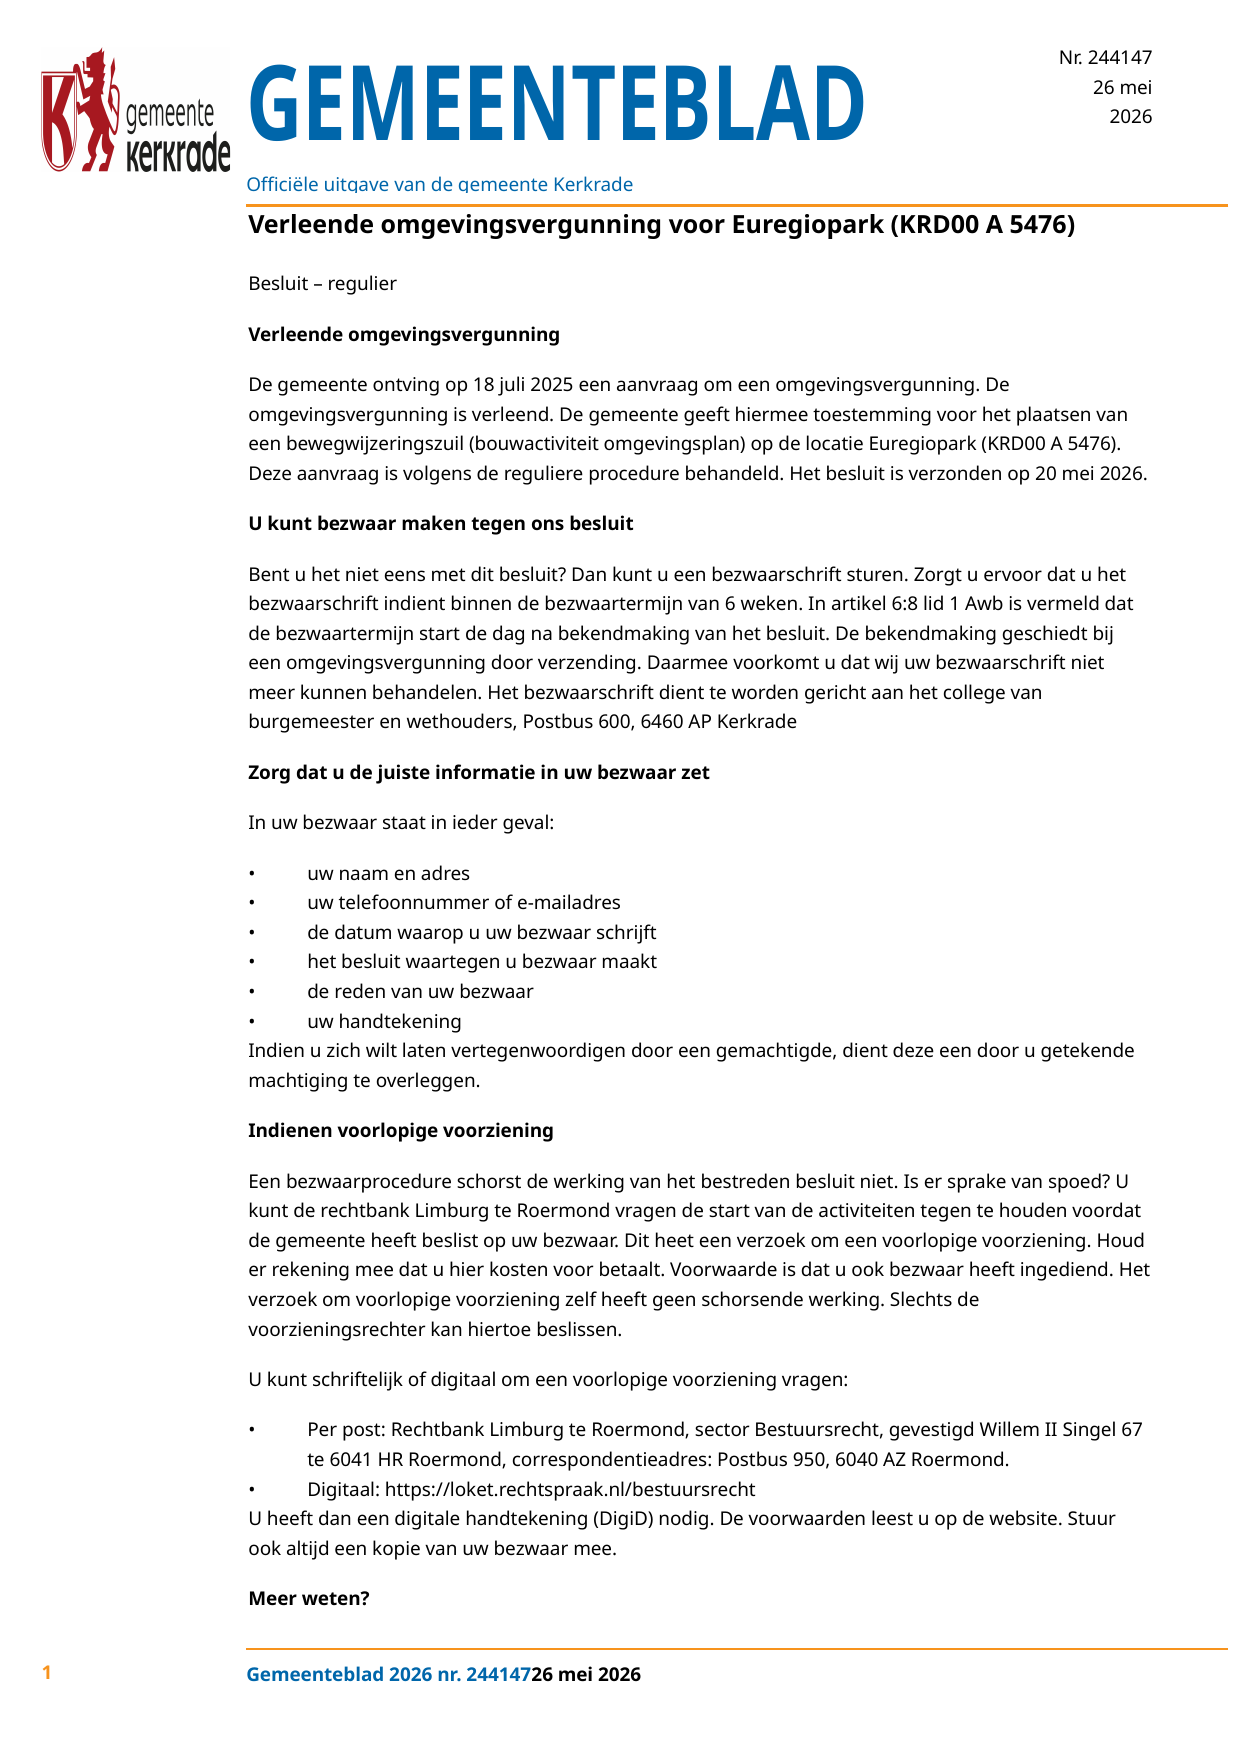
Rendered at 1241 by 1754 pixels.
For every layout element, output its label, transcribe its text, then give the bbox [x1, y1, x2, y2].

text Indien u zich wilt laten vertegenwoordigen door een gemachtigde, dient deze een door u getekende machtiging te overleggen. [248, 1037, 1152, 1093]
list Per post: Rechtbank Limburg te Roermond, sector Bestuursrecht, gevestigd Willem II Singel 67 te 6041 HR Roermond, correspondentieadres: Postbus 950, 6040 AZ Roermond. [248, 1417, 1152, 1472]
text U heeft dan een digitale handtekening (DigiD) nodig. De voorwaarden leest u op de website. Stuur ook altijd een kopie van uw bezwaar mee. [248, 1505, 1152, 1561]
list het besluit waartegen u bezwaar maakt [248, 949, 1152, 974]
picture [41, 47, 231, 172]
text Bent u het niet eens met dit besluit? Dan kunt u een bezwaarschrift sturen. Zorgt u ervoor dat u het bezwaarschrift indient binnen de bezwaartermijn van 6 weken. In artikel 6:8 lid 1 Awb is vermeld dat de bezwaartermijn start de dag na bekendmaking van het besluit. De bekendmaking geschiedt bij een omgevingsvergunning door verzending. Daarmee voorkomt u dat wij uw bezwaarschrift niet meer kunnen behandelen. Het bezwaarschrift dient te worden gericht aan het college van burgemeester en wethouders, Postbus 600, 6460 AP Kerkrade [248, 561, 1152, 734]
list uw naam en adres [248, 860, 1152, 886]
list uw handtekening [248, 1008, 1152, 1033]
text Verleende omgevingsvergunning [248, 321, 1152, 346]
text U kunt bezwaar maken tegen ons besluit [248, 510, 1152, 536]
list Digitaal: https://loket.rechtspraak.nl/bestuursrecht [248, 1476, 1152, 1501]
text Indienen voorlopige voorziening [248, 1117, 1152, 1143]
list uw telefoonnummer of e-mailadres [248, 889, 1152, 915]
list de datum waarop u uw bezwaar schrijft [248, 919, 1152, 945]
text De gemeente ontving op 18 juli 2025 een aanvraag om een omgevingsvergunning. De omgevingsvergunning is verleend. De gemeente geeft hiermee toestemming voor het plaatsen van een bewegwijzeringszuil (bouwactiviteit omgevingsplan) op de locatie Euregiopark (KRD00 A 5476). Deze aanvraag is volgens de reguliere procedure behandeld. Het besluit is verzonden op 20 mei 2026. [248, 371, 1152, 486]
text Een bezwaarprocedure schorst de werking van het bestreden besluit niet. Is er sprake van spoed? U kunt de rechtbank Limburg te Roermond vragen de start van de activiteiten tegen te houden voordat de gemeente heeft beslist op uw bezwaar. Dit heet een verzoek om een voorlopige voorziening. Houd er rekening mee dat u hier kosten voor betaalt. Voorwaarde is dat u ook bezwaar heeft ingediend. Het verzoek om voorlopige voorziening zelf heeft geen schorsende werking. Slechts de voorzieningsrechter kan hiertoe beslissen. [248, 1168, 1152, 1341]
text In uw bezwaar staat in ieder geval: [248, 809, 1152, 835]
text U kunt schriftelijk of digitaal om een voorlopige voorziening vragen: [248, 1366, 1152, 1392]
text Verleende omgevingsvergunning voor Euregiopark (KRD00 A 5476) [248, 207, 1152, 241]
text Besluit – regulier [248, 270, 1152, 296]
list de reden van uw bezwaar [248, 978, 1152, 1004]
text Meer weten? [248, 1585, 1152, 1611]
text Zorg dat u de juiste informatie in uw bezwaar zet [248, 759, 1152, 785]
